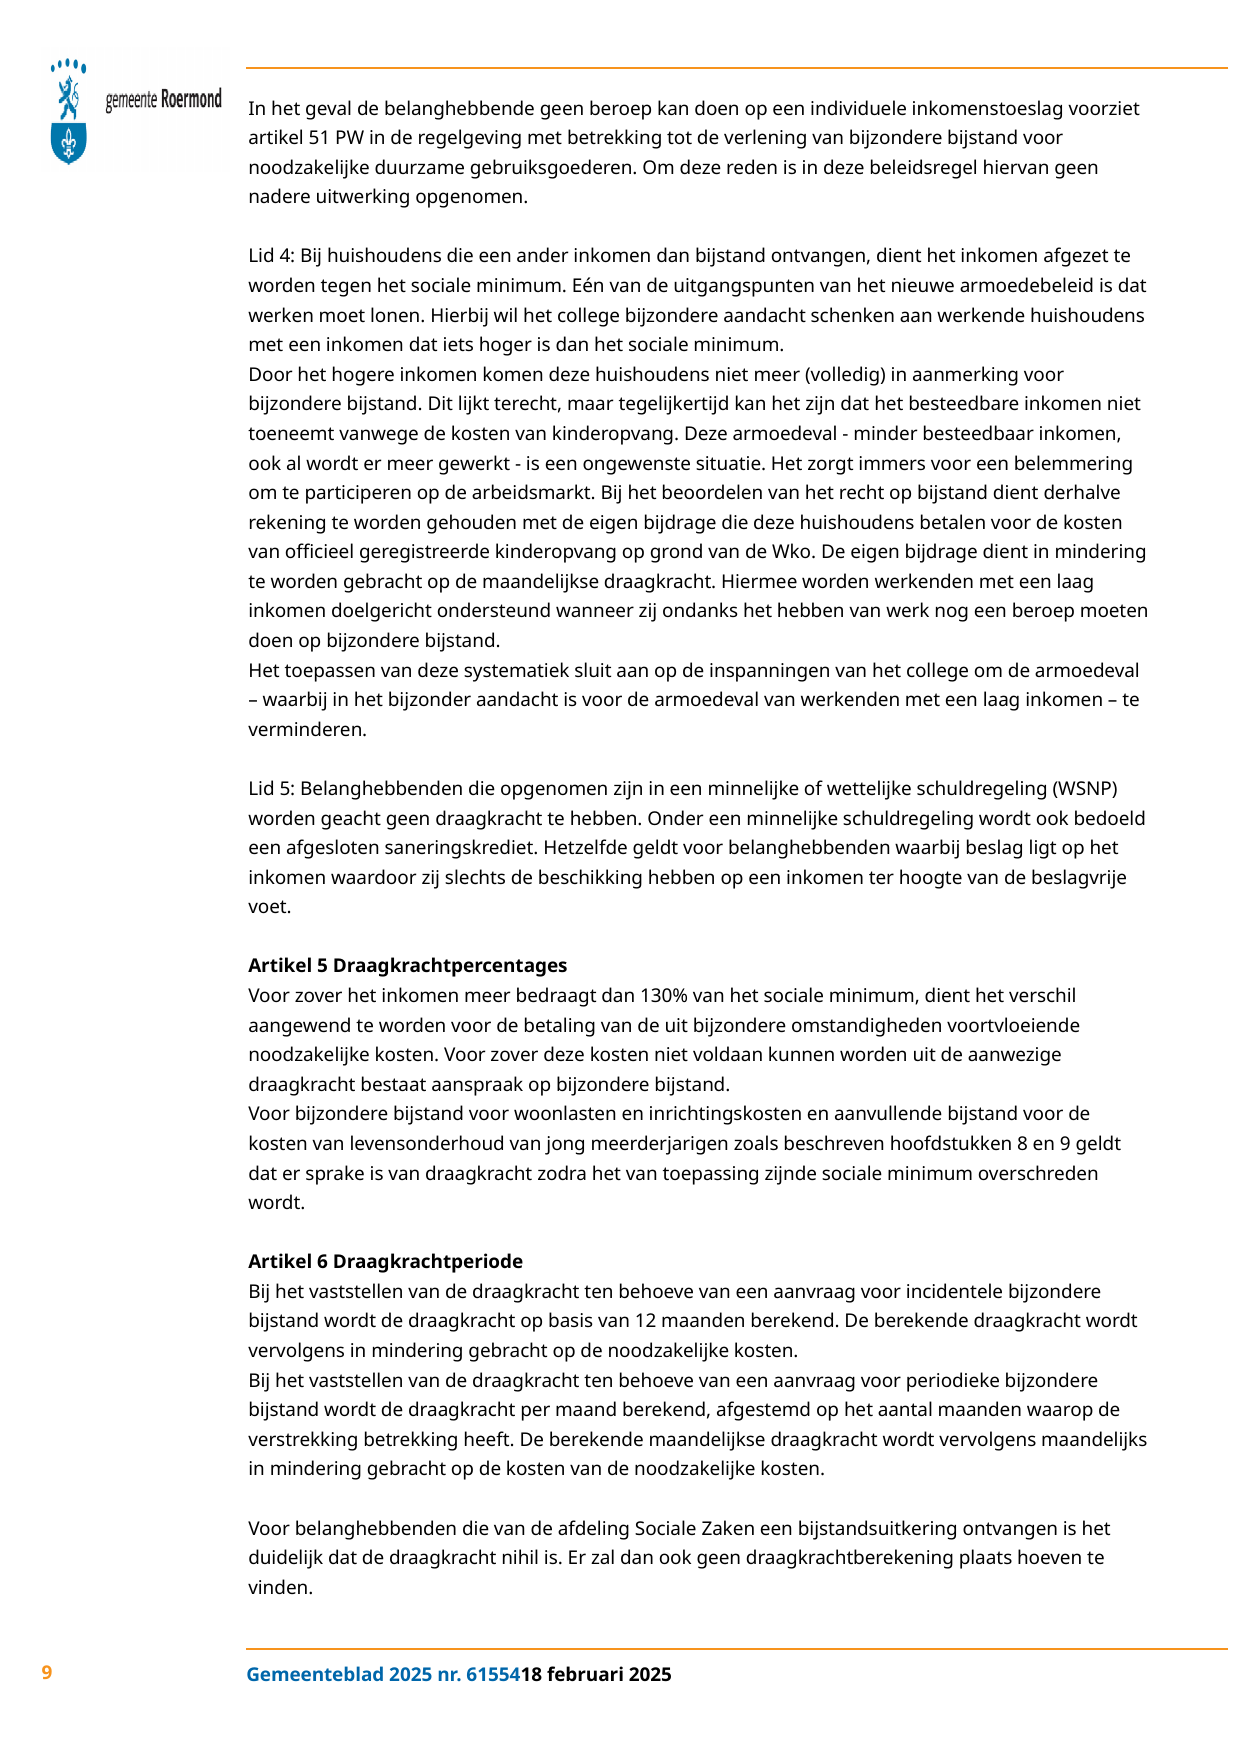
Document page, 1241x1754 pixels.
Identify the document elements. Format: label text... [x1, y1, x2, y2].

picture [41, 47, 231, 172]
text In het geval de belanghebbende geen beroep kan doen op een individuele inkomenstoeslag voorziet artikel 51 PW in de regelgeving met betrekking tot de verlening van bijzondere bijstand voor noodzakelijke duurzame gebruiksgoederen. Om deze reden is in deze beleidsregel hiervan geen nadere uitwerking opgenomen. [248, 95, 1152, 209]
text Voor zover het inkomen meer bedraagt dan 130% van het sociale minimum, dient het verschil aangewend te worden voor de betaling van de uit bijzondere omstandigheden voortvloeiende noodzakelijke kosten. Voor zover deze kosten niet voldaan kunnen worden uit de aanwezige draagkracht bestaat aanspraak op bijzondere bijstand. [248, 982, 1152, 1097]
text Bij het vaststellen van de draagkracht ten behoeve van een aanvraag voor periodieke bijzondere bijstand wordt de draagkracht per maand berekend, afgestemd op het aantal maanden waarop de verstrekking betrekking heeft. De berekende maandelijkse draagkracht wordt vervolgens maandelijks in mindering gebracht op de kosten van de noodzakelijke kosten. [248, 1367, 1152, 1481]
text Artikel 6 Draagkrachtperiode [248, 1248, 1152, 1274]
text Artikel 5 Draagkrachtpercentages [248, 953, 1152, 978]
text Voor belanghebbenden die van de afdeling Sociale Zaken een bijstandsuitkering ontvangen is het duidelijk dat de draagkracht nihil is. Er zal dan ook geen draagkrachtberekening plaats hoeven te vinden. [248, 1515, 1152, 1600]
text Bij het vaststellen van de draagkracht ten behoeve van een aanvraag voor incidentele bijzondere bijstand wordt de draagkracht op basis van 12 maanden berekend. De berekende draagkracht wordt vervolgens in mindering gebracht op de noodzakelijke kosten. [248, 1278, 1152, 1363]
text Door het hogere inkomen komen deze huishoudens niet meer (volledig) in aanmerking voor bijzondere bijstand. Dit lijkt terecht, maar tegelijkertijd kan het zijn dat het besteedbare inkomen niet toeneemt vanwege de kosten van kinderopvang. Deze armoedeval - minder besteedbaar inkomen, ook al wordt er meer gewerkt - is een ongewenste situatie. Het zorgt immers voor een belemmering om te participeren op de arbeidsmarkt. Bij het beoordelen van het recht op bijstand dient derhalve rekening te worden gehouden met de eigen bijdrage die deze huishoudens betalen voor de kosten van officieel geregistreerde kinderopvang op grond van de Wko. De eigen bijdrage dient in mindering te worden gebracht op de maandelijkse draagkracht. Hiermee worden werkenden met een laag inkomen doelgericht ondersteund wanneer zij ondanks het hebben van werk nog een beroep moeten doen op bijzondere bijstand. [248, 361, 1152, 653]
text Voor bijzondere bijstand voor woonlasten en inrichtingskosten en aanvullende bijstand voor de kosten van levensonderhoud van jong meerderjarigen zoals beschreven hoofdstukken 8 en 9 geldt dat er sprake is van draagkracht zodra het van toepassing zijnde sociale minimum overschreden wordt. [248, 1101, 1152, 1215]
text Lid 4: Bij huishoudens die een ander inkomen dan bijstand ontvangen, dient het inkomen afgezet te worden tegen het sociale minimum. Eén van de uitgangspunten van het nieuwe armoedebeleid is dat werken moet lonen. Hierbij wil het college bijzondere aandacht schenken aan werkende huishoudens met een inkomen dat iets hoger is dan het sociale minimum. [248, 243, 1152, 357]
text Het toepassen van deze systematiek sluit aan op de inspanningen van het college om de armoedeval – waarbij in het bijzonder aandacht is voor de armoedeval van werkenden met een laag inkomen – te verminderen. [248, 657, 1152, 742]
text Lid 5: Belanghebbenden die opgenomen zijn in een minnelijke of wettelijke schuldregeling (WSNP) worden geacht geen draagkracht te hebben. Onder een minnelijke schuldregeling wordt ook bedoeld een afgesloten saneringskrediet. Hetzelfde geldt voor belanghebbenden waarbij beslag ligt op het inkomen waardoor zij slechts de beschikking hebben op een inkomen ter hoogte van de beslagvrije voet. [248, 775, 1152, 919]
